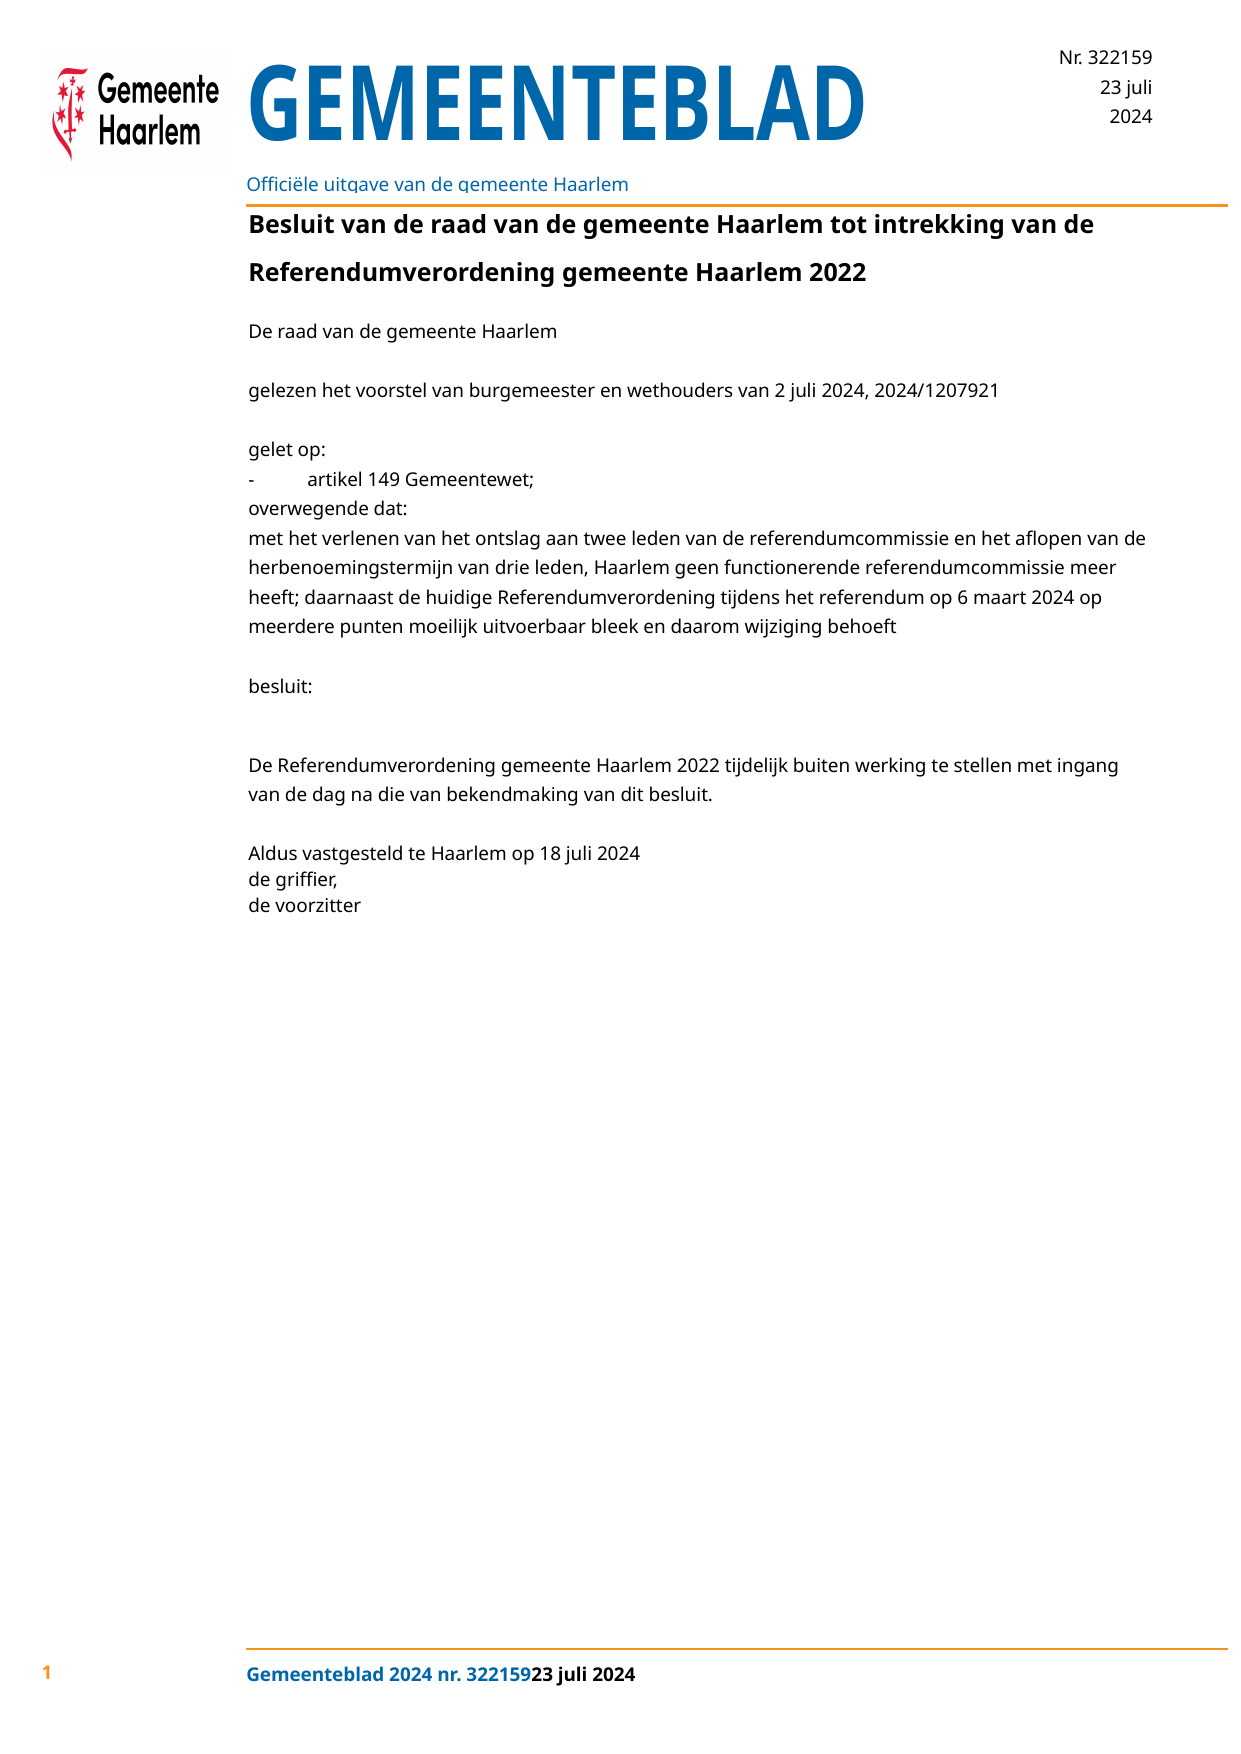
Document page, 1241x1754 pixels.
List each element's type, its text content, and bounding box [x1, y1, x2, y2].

text besluit: [248, 673, 1152, 699]
text gelet op: [248, 436, 1152, 462]
picture [41, 47, 231, 172]
text overwegende dat: [248, 495, 1152, 521]
text Aldus vastgesteld te Haarlem op 18 juli 2024 [248, 841, 1152, 866]
text gelezen het voorstel van burgemeester en wethouders van 2 juli 2024, 2024/1207921 [248, 377, 1152, 403]
text De Referendumverordening gemeente Haarlem 2022 tijdelijk buiten werking te stellen met ingang van de dag na die van bekendmaking van dit besluit. [248, 752, 1152, 807]
text Besluit van de raad van de gemeente Haarlem tot intrekking van de Referendumverordening gemeente Haarlem 2022 [248, 207, 1152, 288]
text De raad van de gemeente Haarlem [248, 318, 1152, 344]
text met het verlenen van het ontslag aan twee leden van de referendumcommissie en het aflopen van de herbenoemingstermijn van drie leden, Haarlem geen functionerende referendumcommissie meer heeft; daarnaast de huidige Referendumverordening tijdens het referendum op 6 maart 2024 op meerdere punten moeilijk uitvoerbaar bleek en daarom wijziging behoeft [248, 525, 1152, 639]
text de griffier, [248, 866, 1152, 892]
text de voorzitter [248, 892, 1152, 918]
list artikel 149 Gemeentewet; [248, 466, 1152, 492]
